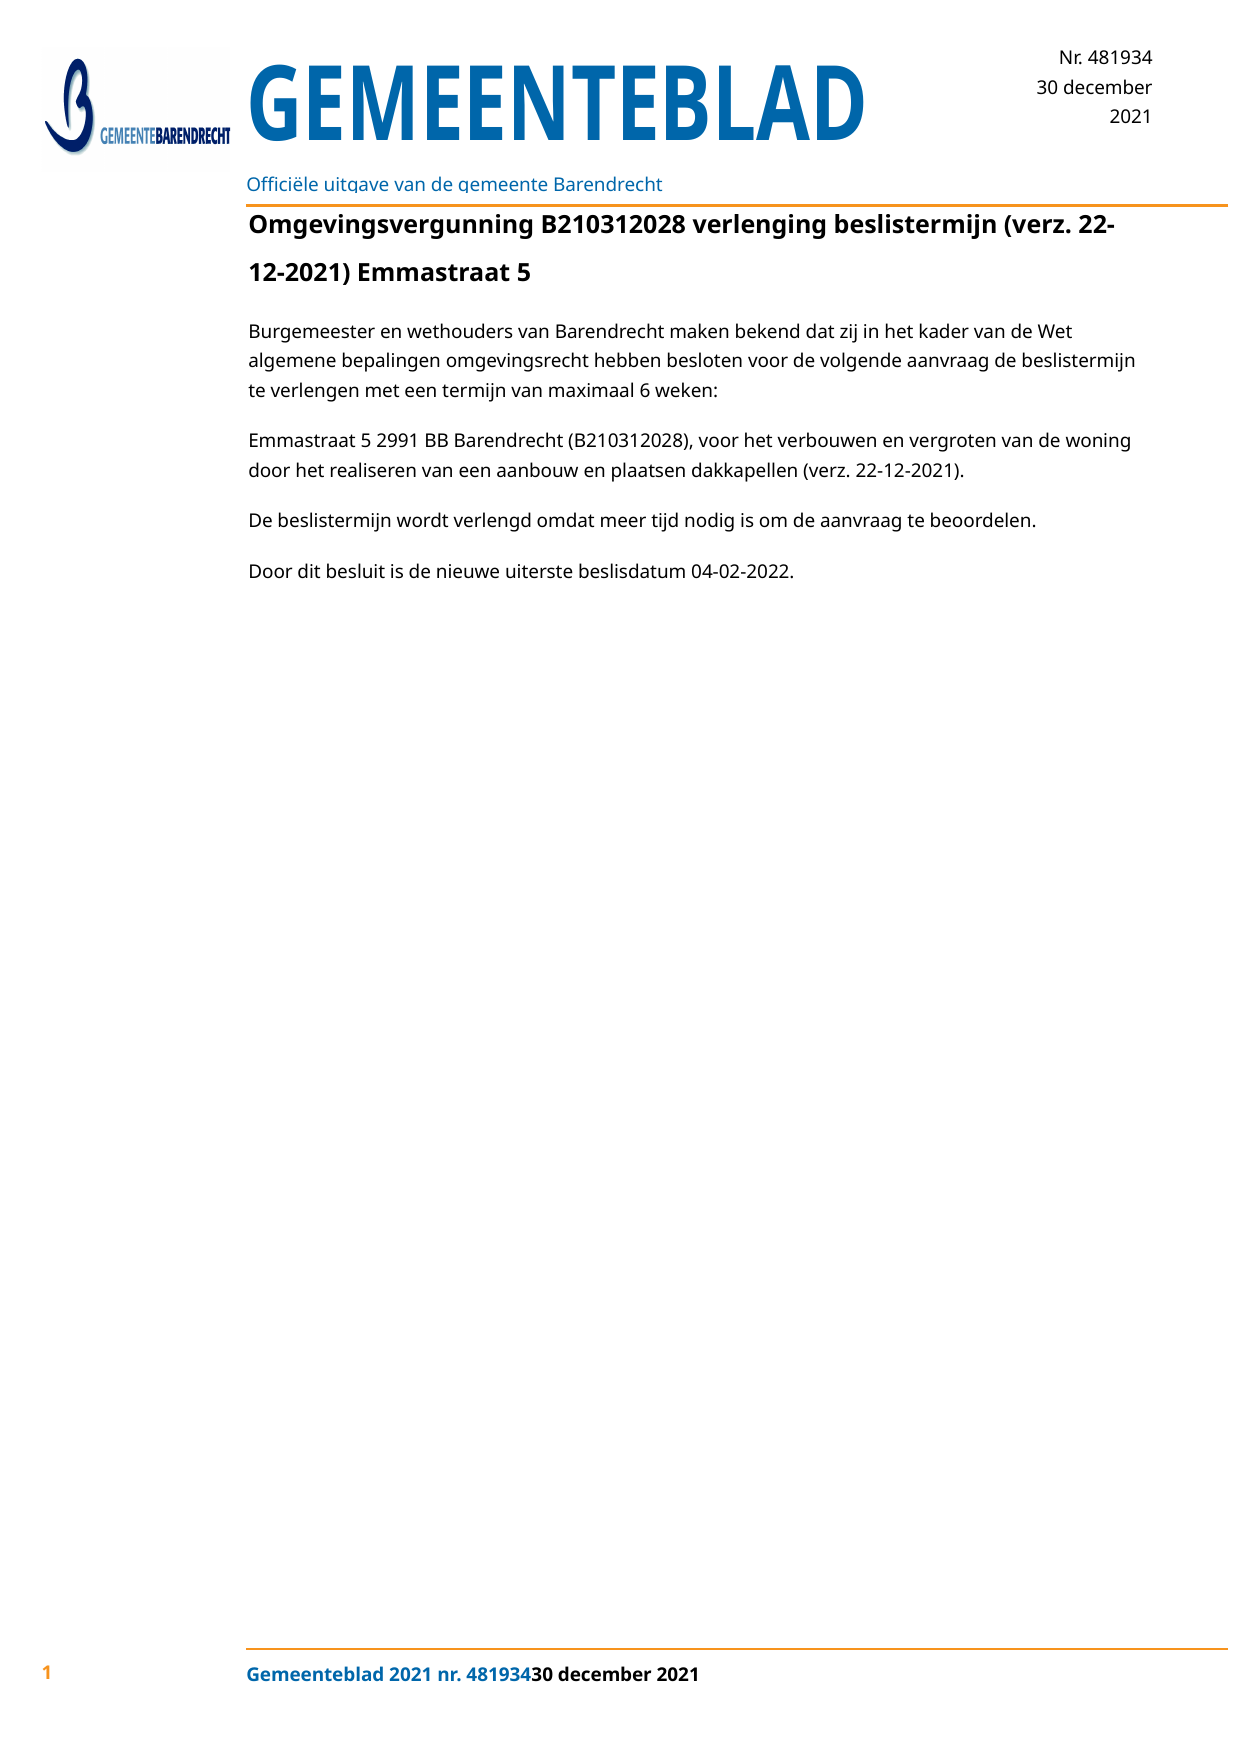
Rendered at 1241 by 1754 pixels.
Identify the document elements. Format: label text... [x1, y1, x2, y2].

text De beslistermijn wordt verlengd omdat meer tijd nodig is om de aanvraag te beoordelen. [248, 507, 1152, 533]
picture [41, 47, 231, 172]
text Emmastraat 5 2991 BB Barendrecht (B210312028), voor het verbouwen en vergroten van de woning door het realiseren van een aanbouw en plaatsen dakkapellen (verz. 22-12-2021). [248, 427, 1152, 483]
text Door dit besluit is de nieuwe uiterste beslisdatum 04-02-2022. [248, 558, 1152, 584]
text Omgevingsvergunning B210312028 verlenging beslistermijn (verz. 22-12-2021) Emmastraat 5 [248, 207, 1152, 288]
text Burgemeester en wethouders van Barendrecht maken bekend dat zij in het kader van de Wet algemene bepalingen omgevingsrecht hebben besloten voor de volgende aanvraag de beslistermijn te verlengen met een termijn van maximaal 6 weken: [248, 318, 1152, 403]
